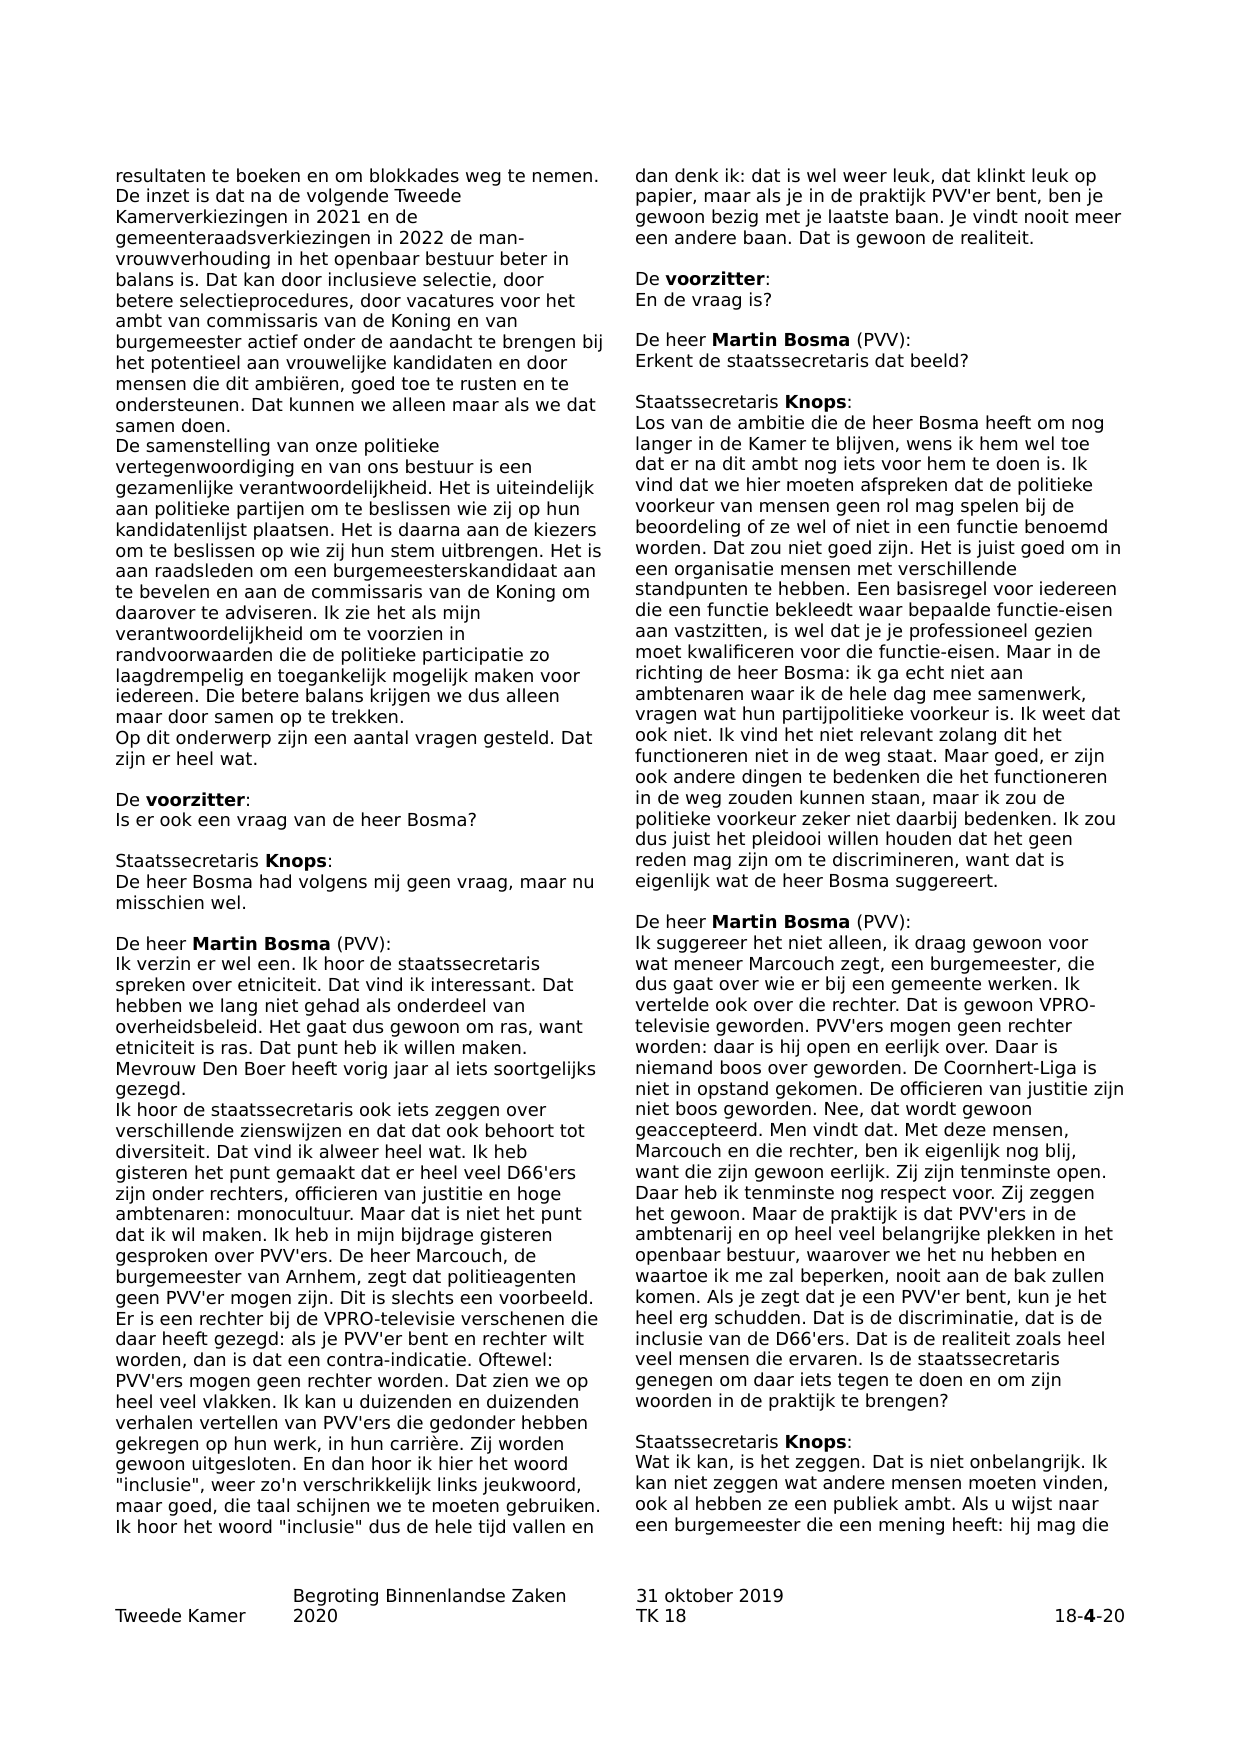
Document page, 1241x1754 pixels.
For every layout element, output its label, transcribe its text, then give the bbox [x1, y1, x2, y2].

text dan denk ik: dat is wel weer leuk, dat klinkt leuk op papier, maar als je in de praktijk PVV'er bent, ben je gewoon bezig met je laatste baan. Je vindt nooit meer een andere baan. Dat is gewoon de realiteit. [635, 165, 1125, 249]
text Erkent de staatssecretaris dat beeld? [635, 351, 1125, 372]
text Staatssecretaris Knops: [635, 1432, 1125, 1452]
text Is er ook een vraag van de heer Bosma? [115, 810, 605, 831]
text De heer Martin Bosma (PVV): [635, 912, 1125, 932]
text De voorzitter: [635, 269, 1125, 289]
text Op dit onderwerp zijn een aantal vragen gesteld. Dat zijn er heel wat. [115, 728, 605, 769]
text En de vraag is? [635, 289, 1125, 310]
text Los van de ambitie die de heer Bosma heeft om nog langer in de Kamer te blijven, wens ik hem wel toe dat er na dit ambt nog iets voor hem te doen is. Ik vind dat we hier moeten afspreken dat de politieke voorkeur van mensen geen rol mag spelen bij de beoordeling of ze wel of niet in een functie benoemd worden. Dat zou niet goed zijn. Het is juist goed om in een organisatie mensen met verschillende standpunten te hebben. Een basisregel voor iedereen die een functie bekleedt waar bepaalde functie-eisen aan vastzitten, is wel dat je je professioneel gezien moet kwalificeren voor die functie-eisen. Maar in de richting de heer Bosma: ik ga echt niet aan ambtenaren waar ik de hele dag mee samenwerk, vragen wat hun partijpolitieke voorkeur is. Ik weet dat ook niet. Ik vind het niet relevant zolang dit het functioneren niet in de weg staat. Maar goed, er zijn ook andere dingen te bedenken die het functioneren in de weg zouden kunnen staan, maar ik zou de politieke voorkeur zeker niet daarbij bedenken. Ik zou dus juist het pleidooi willen houden dat het geen reden mag zijn om te discrimineren, want dat is eigenlijk wat de heer Bosma suggereert. [635, 412, 1125, 892]
text De heer Martin Bosma (PVV): [635, 330, 1125, 351]
text Staatssecretaris Knops: [115, 851, 605, 872]
text De samenstelling van onze politieke vertegenwoordiging en van ons bestuur is een gezamenlijke verantwoordelijkheid. Het is uiteindelijk aan politieke partijen om te beslissen wie zij op hun kandidatenlijst plaatsen. Het is daarna aan de kiezers om te beslissen op wie zij hun stem uitbrengen. Het is aan raadsleden om een burgemeesterskandidaat aan te bevelen en aan de commissaris van de Koning om daarover te adviseren. Ik zie het als mijn verantwoordelijkheid om te voorzien in randvoorwaarden die de politieke participatie zo laagdrempelig en toegankelijk mogelijk maken voor iedereen. Die betere balans krijgen we dus alleen maar door samen op te trekken. [115, 436, 605, 728]
text Ik verzin er wel een. Ik hoor de staatssecretaris spreken over etniciteit. Dat vind ik interessant. Dat hebben we lang niet gehad als onderdeel van overheidsbeleid. Het gaat dus gewoon om ras, want etniciteit is ras. Dat punt heb ik willen maken. Mevrouw Den Boer heeft vorig jaar al iets soortgelijks gezegd. [115, 954, 605, 1100]
text Wat ik kan, is het zeggen. Dat is niet onbelangrijk. Ik kan niet zeggen wat andere mensen moeten vinden, ook al hebben ze een publiek ambt. Als u wijst naar een burgemeester die een mening heeft: hij mag die [635, 1452, 1125, 1536]
text Ik hoor de staatssecretaris ook iets zeggen over verschillende zienswijzen en dat dat ook behoort tot diversiteit. Dat vind ik alweer heel wat. Ik heb gisteren het punt gemaakt dat er heel veel D66'ers zijn onder rechters, officieren van justitie en hoge ambtenaren: monocultuur. Maar dat is niet het punt dat ik wil maken. Ik heb in mijn bijdrage gisteren gesproken over PVV'ers. De heer Marcouch, de burgemeester van Arnhem, zegt dat politieagenten geen PVV'er mogen zijn. Dit is slechts een voorbeeld. Er is een rechter bij de VPRO-televisie verschenen die daar heeft gezegd: als je PVV'er bent en rechter wilt worden, dan is dat een contra-indicatie. Oftewel: PVV'ers mogen geen rechter worden. Dat zien we op heel veel vlakken. Ik kan u duizenden en duizenden verhalen vertellen van PVV'ers die gedonder hebben gekregen op hun werk, in hun carrière. Zij worden gewoon uitgesloten. En dan hoor ik hier het woord "inclusie", weer zo'n verschrikkelijk links jeukwoord, maar goed, die taal schijnen we te moeten gebruiken. Ik hoor het woord "inclusie" dus de hele tijd vallen en [115, 1100, 605, 1537]
text resultaten te boeken en om blokkades weg te nemen. De inzet is dat na de volgende Tweede Kamerverkiezingen in 2021 en de gemeenteraadsverkiezingen in 2022 de man-vrouwverhouding in het openbaar bestuur beter in balans is. Dat kan door inclusieve selectie, door betere selectieprocedures, door vacatures voor het ambt van commissaris van de Koning en van burgemeester actief onder de aandacht te brengen bij het potentieel aan vrouwelijke kandidaten en door mensen die dit ambiëren, goed toe te rusten en te ondersteunen. Dat kunnen we alleen maar als we dat samen doen. [115, 165, 605, 436]
text De heer Martin Bosma (PVV): [115, 933, 605, 954]
text Staatssecretaris Knops: [635, 392, 1125, 412]
text De voorzitter: [115, 789, 605, 810]
text De heer Bosma had volgens mij geen vraag, maar nu misschien wel. [115, 872, 605, 913]
text Ik suggereer het niet alleen, ik draag gewoon voor wat meneer Marcouch zegt, een burgemeester, die dus gaat over wie er bij een gemeente werken. Ik vertelde ook over die rechter. Dat is gewoon VPRO-televisie geworden. PVV'ers mogen geen rechter worden: daar is hij open en eerlijk over. Daar is niemand boos over geworden. De Coornhert-Liga is niet in opstand gekomen. De officieren van justitie zijn niet boos geworden. Nee, dat wordt gewoon geaccepteerd. Men vindt dat. Met deze mensen, Marcouch en die rechter, ben ik eigenlijk nog blij, want die zijn gewoon eerlijk. Zij zijn tenminste open. Daar heb ik tenminste nog respect voor. Zij zeggen het gewoon. Maar de praktijk is dat PVV'ers in de ambtenarij en op heel veel belangrijke plekken in het openbaar bestuur, waarover we het nu hebben en waartoe ik me zal beperken, nooit aan de bak zullen komen. Als je zegt dat je een PVV'er bent, kun je het heel erg schudden. Dat is de discriminatie, dat is de inclusie van de D66'ers. Dat is de realiteit zoals heel veel mensen die ervaren. Is de staatssecretaris genegen om daar iets tegen te doen en om zijn woorden in de praktijk te brengen? [635, 932, 1125, 1412]
